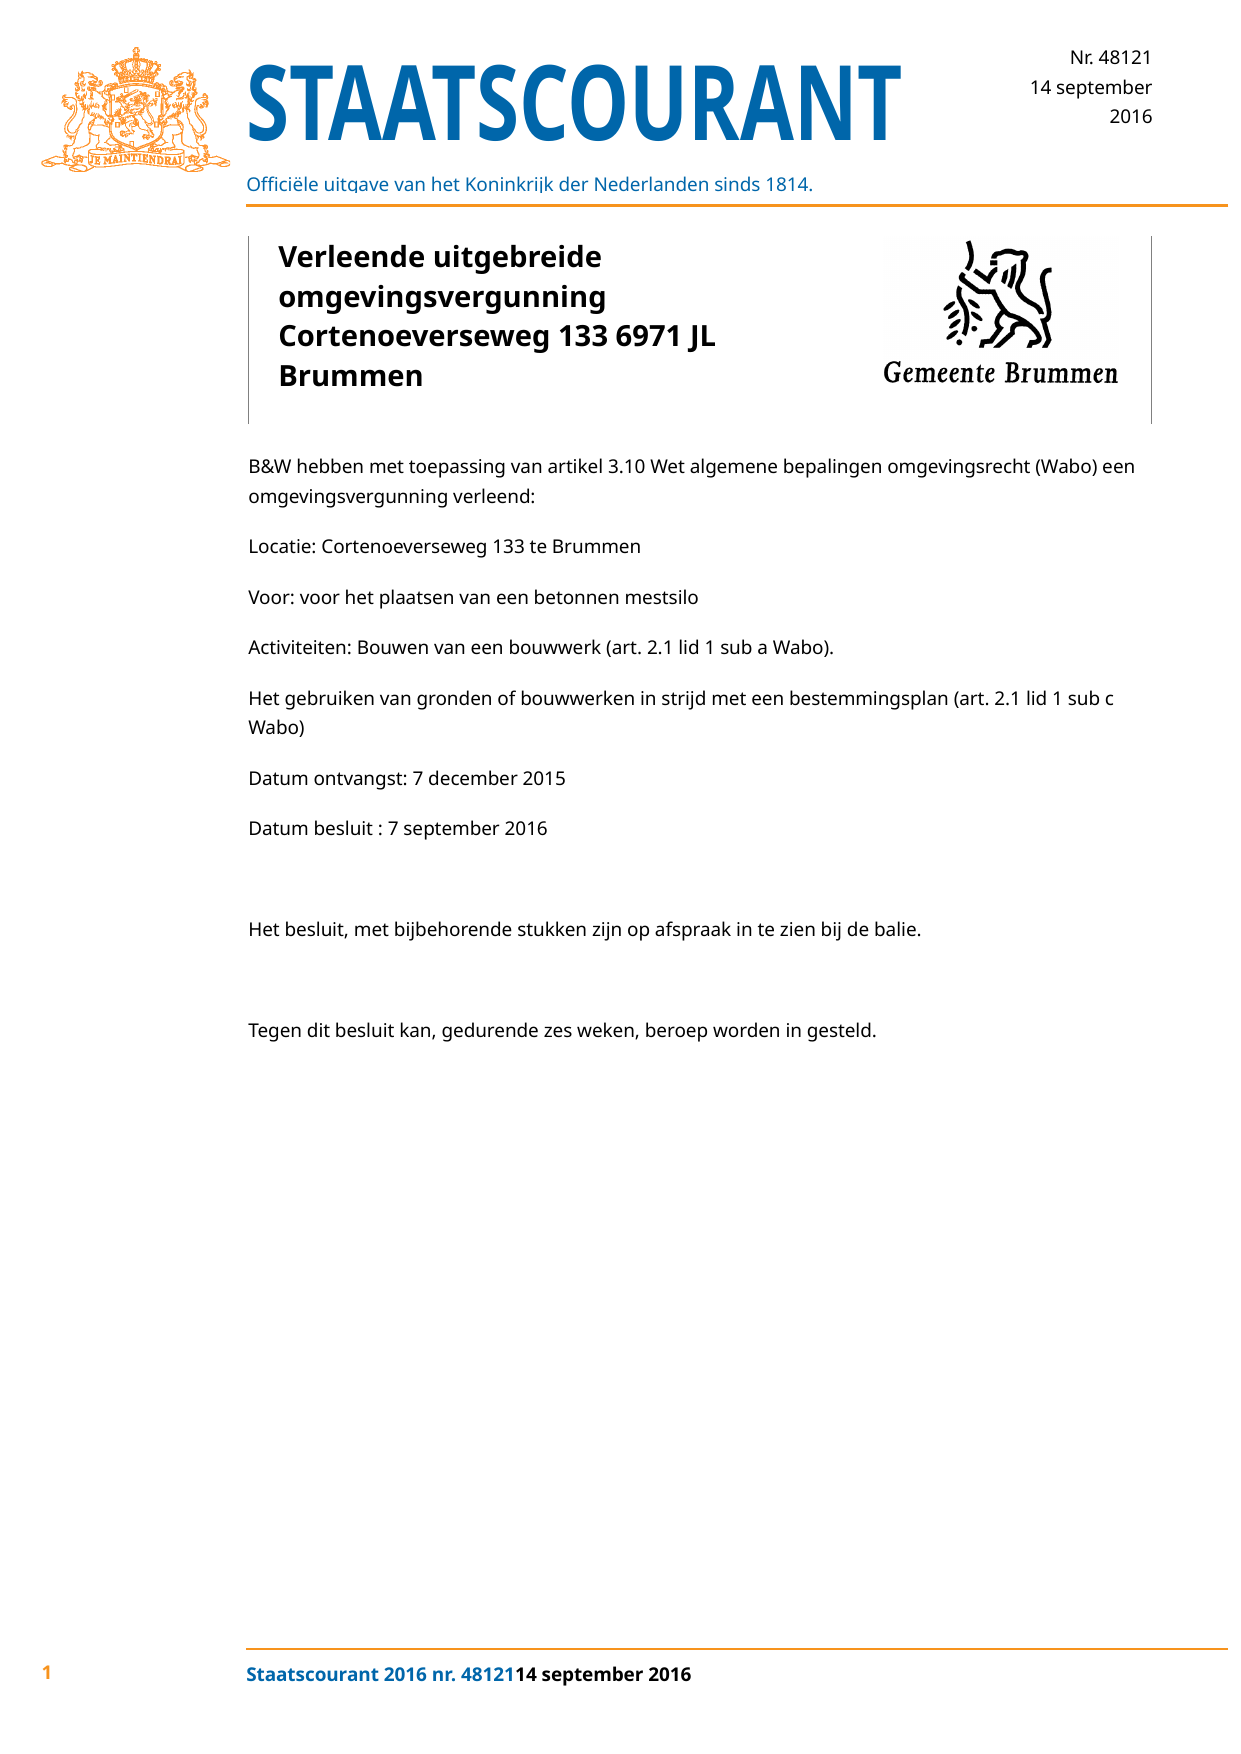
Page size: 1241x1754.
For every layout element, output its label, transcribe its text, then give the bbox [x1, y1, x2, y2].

text Datum besluit : 7 september 2016 [248, 815, 1152, 841]
text Datum ontvangst: 7 december 2015 [248, 765, 1152, 791]
text Tegen dit besluit kan, gedurende zes weken, beroep worden in gesteld. [248, 1017, 1152, 1043]
table_header Verleende uitgebreide omgevingsvergunning Cortenoeverseweg 133 6971 JL Brummen [249, 236, 850, 424]
text Locatie: Cortenoeverseweg 133 te Brummen [248, 534, 1152, 559]
text Activiteiten: Bouwen van een bouwwerk (art. 2.1 lid 1 sub a Wabo). [248, 634, 1152, 660]
text Het besluit, met bijbehorende stukken zijn op afspraak in te zien bij de balie. [248, 916, 1152, 942]
table_header [850, 236, 1151, 424]
text B&W hebben met toepassing van artikel 3.10 Wet algemene bepalingen omgevingsrecht (Wabo) een omgevingsvergunning verleend: [248, 454, 1152, 509]
text Voor: voor het plaatsen van een betonnen mestsilo [248, 584, 1152, 610]
picture [882, 236, 1119, 384]
picture [41, 47, 231, 172]
text Het gebruiken van gronden of bouwwerken in strijd met een bestemmingsplan (art. 2.1 lid 1 sub c Wabo) [248, 685, 1152, 740]
